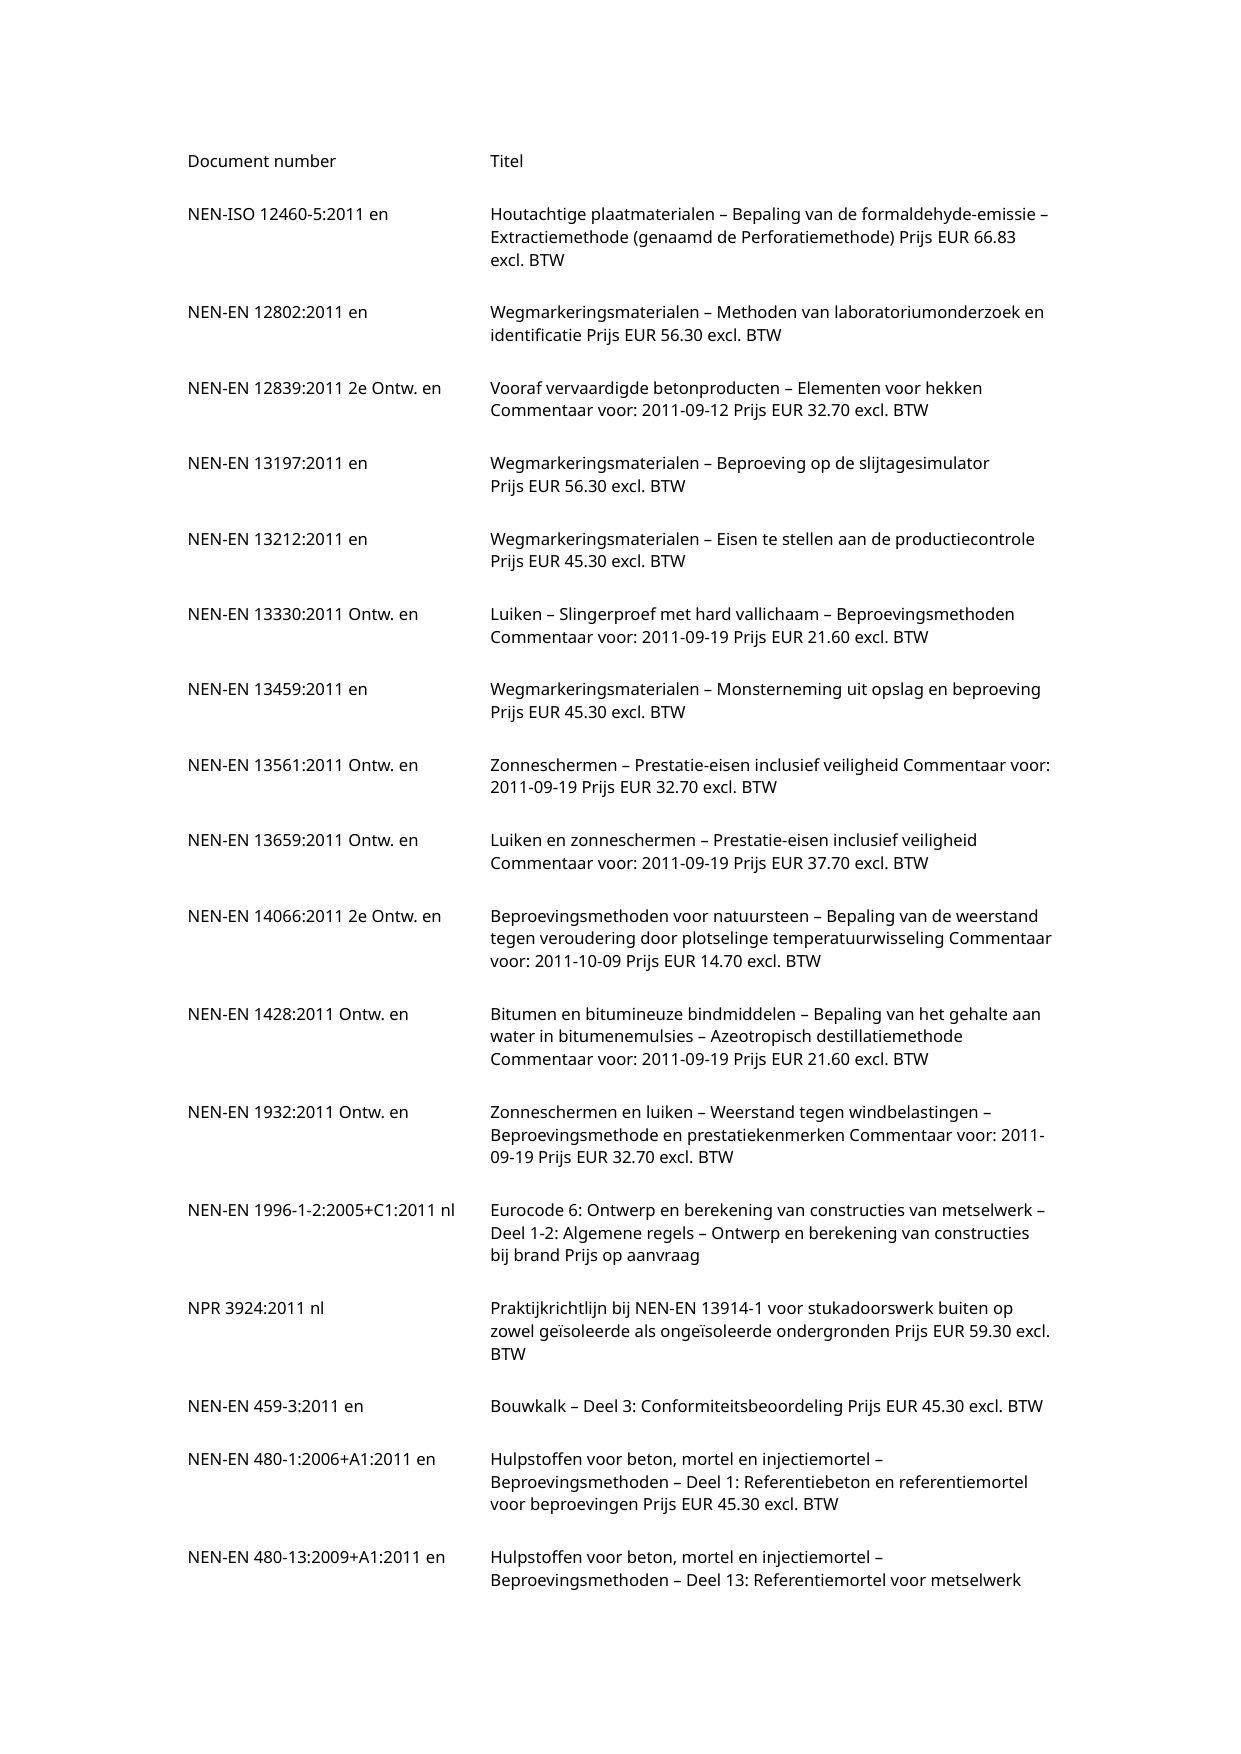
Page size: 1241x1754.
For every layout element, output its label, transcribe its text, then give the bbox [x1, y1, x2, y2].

table_cell Vooraf vervaardigde betonproducten – Elementen voor hekken Commentaar voor: 2011-09-12 Prijs EUR 32.70 excl. BTW [490, 376, 1053, 452]
table_cell NEN-EN 1428:2011 Ontw. en [188, 1002, 490, 1100]
table_cell Luiken en zonneschermen – Prestatie-eisen inclusief veiligheid Commentaar voor: 2011-09-19 Prijs EUR 37.70 excl. BTW [490, 829, 1053, 904]
table_cell Wegmarkeringsmaterialen – Eisen te stellen aan de productiecontrole Prijs EUR 45.30 excl. BTW [490, 527, 1053, 602]
table_cell Praktijkrichtlijn bij NEN-EN 13914-1 voor stukadoorswerk buiten op zowel geïsoleerde als ongeïsoleerde ondergronden Prijs EUR 59.30 excl. BTW [490, 1297, 1053, 1395]
table_cell Hulpstoffen voor beton, mortel en injectiemortel – Beproevingsmethoden – Deel 1: Referentiebeton en referentiemortel voor beproevingen Prijs EUR 45.30 excl. BTW [490, 1448, 1053, 1546]
table_cell Wegmarkeringsmaterialen – Beproeving op de slijtagesimulator Prijs EUR 56.30 excl. BTW [490, 452, 1053, 527]
table_cell NEN-EN 1996-1-2:2005+C1:2011 nl [188, 1199, 490, 1297]
table_header Document number [188, 150, 490, 203]
table_cell NEN-EN 13659:2011 Ontw. en [188, 829, 490, 904]
table_cell Eurocode 6: Ontwerp en berekening van constructies van metselwerk – Deel 1-2: Algemene regels – Ontwerp en berekening van constructies bij brand Prijs op aanvraag [490, 1199, 1053, 1297]
table_cell NPR 3924:2011 nl [188, 1297, 490, 1395]
table_cell Zonneschermen – Prestatie-eisen inclusief veiligheid Commentaar voor: 2011-09-19 Prijs EUR 32.70 excl. BTW [490, 753, 1053, 829]
table_cell NEN-EN 12839:2011 2e Ontw. en [188, 376, 490, 452]
table_cell NEN-EN 480-1:2006+A1:2011 en [188, 1448, 490, 1546]
table_cell Hulpstoffen voor beton, mortel en injectiemortel – Beproevingsmethoden – Deel 13: Referentiemortel voor metselwerk [490, 1546, 1053, 1598]
table_cell Wegmarkeringsmaterialen – Monsterneming uit opslag en beproeving Prijs EUR 45.30 excl. BTW [490, 678, 1053, 753]
table_header Titel [490, 150, 1053, 203]
table_cell NEN-ISO 12460-5:2011 en [188, 203, 490, 301]
table_cell Houtachtige plaatmaterialen – Bepaling van de formaldehyde-emissie – Extractiemethode (genaamd de Perforatiemethode) Prijs EUR 66.83 excl. BTW [490, 203, 1053, 301]
table_cell Wegmarkeringsmaterialen – Methoden van laboratoriumonderzoek en identificatie Prijs EUR 56.30 excl. BTW [490, 301, 1053, 376]
table_cell NEN-EN 14066:2011 2e Ontw. en [188, 904, 490, 1002]
table_cell NEN-EN 12802:2011 en [188, 301, 490, 376]
table_cell Beproevingsmethoden voor natuursteen – Bepaling van de weerstand tegen veroudering door plotselinge temperatuurwisseling Commentaar voor: 2011-10-09 Prijs EUR 14.70 excl. BTW [490, 904, 1053, 1002]
table_cell NEN-EN 1932:2011 Ontw. en [188, 1100, 490, 1198]
table_cell NEN-EN 480-13:2009+A1:2011 en [188, 1546, 490, 1598]
table_cell NEN-EN 13212:2011 en [188, 527, 490, 602]
table_cell NEN-EN 13330:2011 Ontw. en [188, 603, 490, 678]
table_cell Luiken – Slingerproef met hard vallichaam – Beproevingsmethoden Commentaar voor: 2011-09-19 Prijs EUR 21.60 excl. BTW [490, 603, 1053, 678]
table_cell Bouwkalk – Deel 3: Conformiteitsbeoordeling Prijs EUR 45.30 excl. BTW [490, 1395, 1053, 1447]
table_cell Bitumen en bitumineuze bindmiddelen – Bepaling van het gehalte aan water in bitumenemulsies – Azeotropisch destillatiemethode Commentaar voor: 2011-09-19 Prijs EUR 21.60 excl. BTW [490, 1002, 1053, 1100]
table_cell NEN-EN 459-3:2011 en [188, 1395, 490, 1447]
table_cell NEN-EN 13561:2011 Ontw. en [188, 753, 490, 829]
table_cell Zonneschermen en luiken – Weerstand tegen windbelastingen – Beproevingsmethode en prestatiekenmerken Commentaar voor: 2011-09-19 Prijs EUR 32.70 excl. BTW [490, 1100, 1053, 1198]
table_cell NEN-EN 13197:2011 en [188, 452, 490, 527]
table_cell NEN-EN 13459:2011 en [188, 678, 490, 753]
